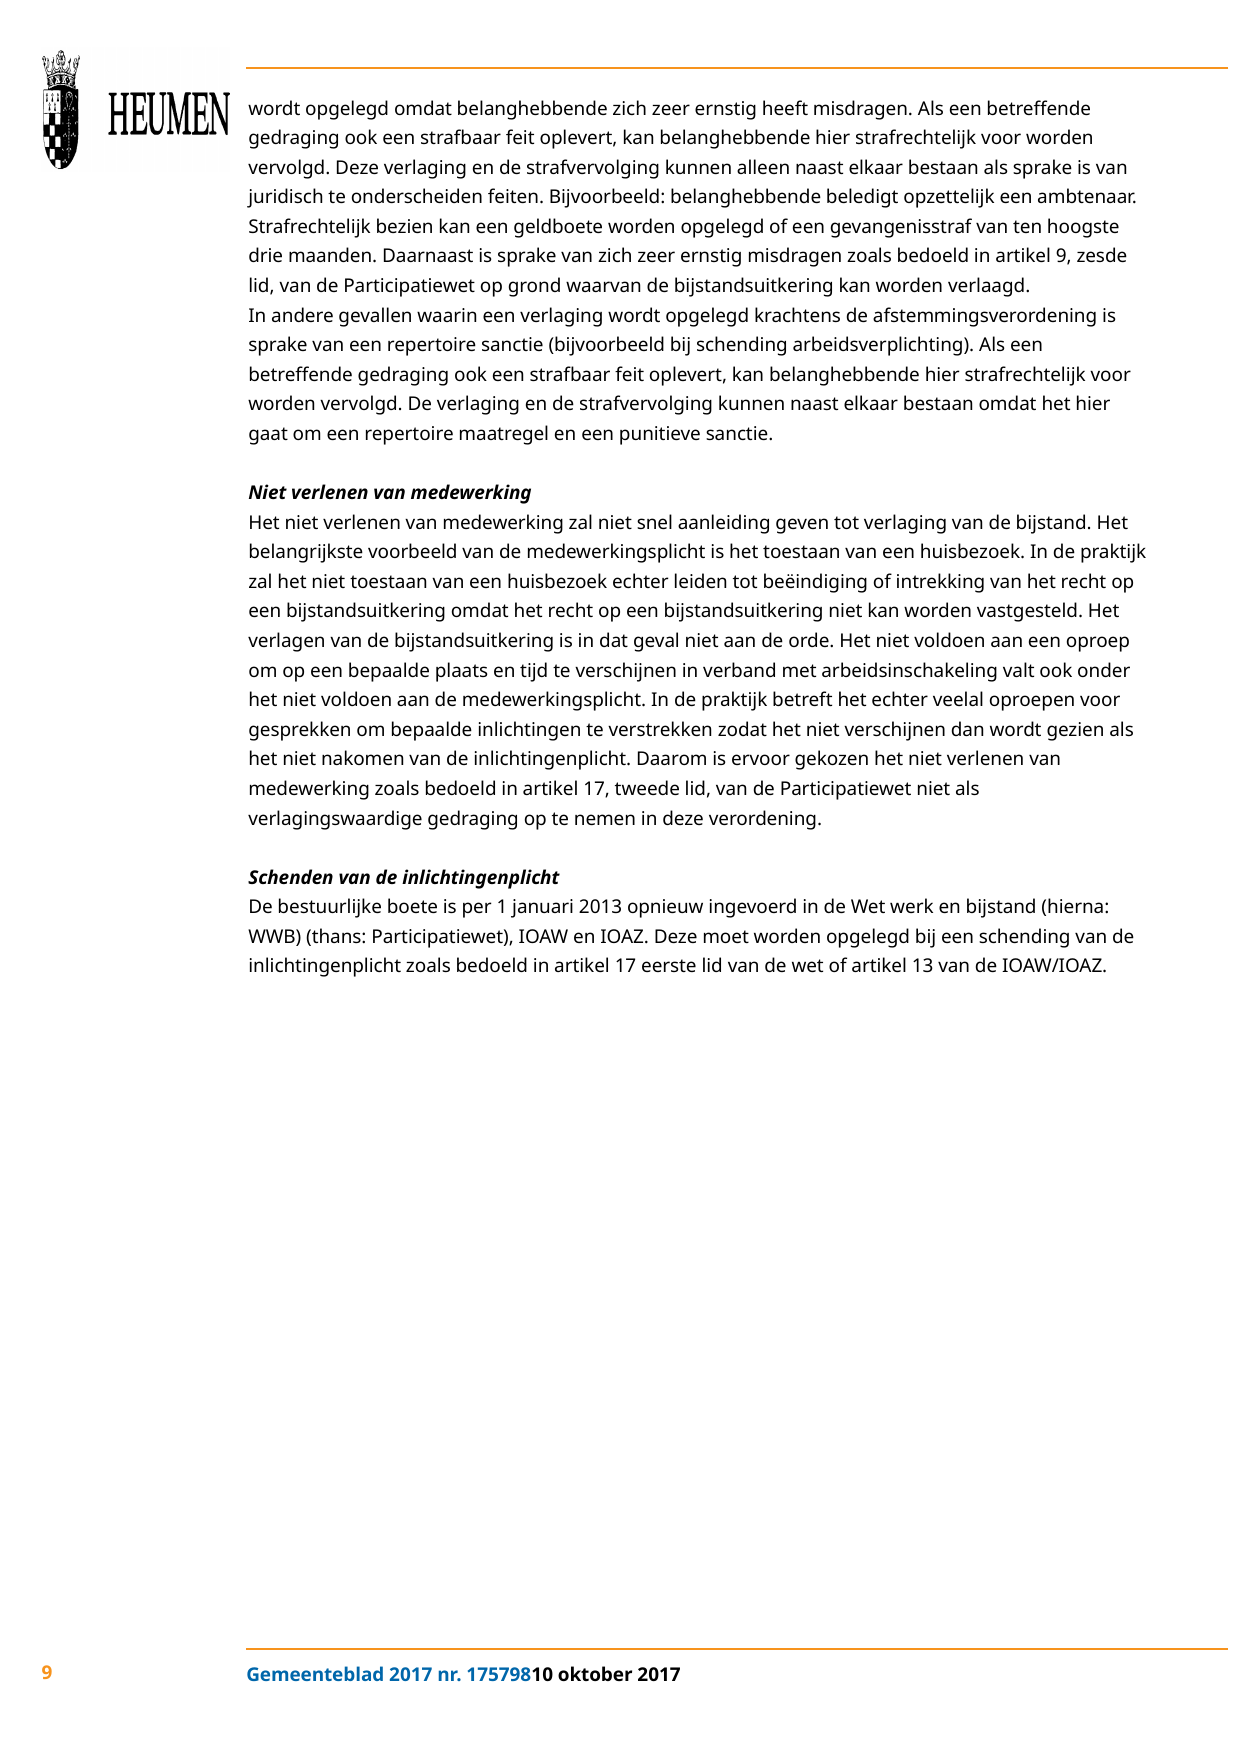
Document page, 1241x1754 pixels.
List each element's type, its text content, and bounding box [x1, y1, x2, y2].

text Het niet verlenen van medewerking zal niet snel aanleiding geven tot verlaging van de bijstand. Het belangrijkste voorbeeld van de medewerkingsplicht is het toestaan van een huisbezoek. In de praktijk zal het niet toestaan van een huisbezoek echter leiden tot beëindiging of intrekking van het recht op een bijstandsuitkering omdat het recht op een bijstandsuitkering niet kan worden vastgesteld. Het verlagen van de bijstandsuitkering is in dat geval niet aan de orde. Het niet voldoen aan een oproep om op een bepaalde plaats en tijd te verschijnen in verband met arbeidsinschakeling valt ook onder het niet voldoen aan de medewerkingsplicht. In de praktijk betreft het echter veelal oproepen voor gesprekken om bepaalde inlichtingen te verstrekken zodat het niet verschijnen dan wordt gezien als het niet nakomen van de inlichtingenplicht. Daarom is ervoor gekozen het niet verlenen van medewerking zoals bedoeld in artikel 17, tweede lid, van de Participatiewet niet als verlagingswaardige gedraging op te nemen in deze verordening. [248, 509, 1152, 831]
text Niet verlenen van medewerking [248, 479, 1152, 505]
text In andere gevallen waarin een verlaging wordt opgelegd krachtens de afstemmingsverordening is sprake van een repertoire sanctie (bijvoorbeeld bij schending arbeidsverplichting). Als een betreffende gedraging ook een strafbaar feit oplevert, kan belanghebbende hier strafrechtelijk voor worden vervolgd. De verlaging en de strafvervolging kunnen naast elkaar bestaan omdat het hier gaat om een repertoire maatregel en een punitieve sanctie. [248, 302, 1152, 446]
text wordt opgelegd omdat belanghebbende zich zeer ernstig heeft misdragen. Als een betreffende gedraging ook een strafbaar feit oplevert, kan belanghebbende hier strafrechtelijk voor worden vervolgd. Deze verlaging en de strafvervolging kunnen alleen naast elkaar bestaan als sprake is van juridisch te onderscheiden feiten. Bijvoorbeeld: belanghebbende beledigt opzettelijk een ambtenaar. Strafrechtelijk bezien kan een geldboete worden opgelegd of een gevangenisstraf van ten hoogste drie maanden. Daarnaast is sprake van zich zeer ernstig misdragen zoals bedoeld in artikel 9, zesde lid, van de Participatiewet op grond waarvan de bijstandsuitkering kan worden verlaagd. [248, 95, 1152, 298]
picture [41, 47, 231, 172]
text De bestuurlijke boete is per 1 januari 2013 opnieuw ingevoerd in de Wet werk en bijstand (hierna: WWB) (thans: Participatiewet), IOAW en IOAZ. Deze moet worden opgelegd bij een schending van de inlichtingenplicht zoals bedoeld in artikel 17 eerste lid van de wet of artikel 13 van de IOAW/IOAZ. [248, 893, 1152, 978]
text Schenden van de inlichtingenplicht [248, 864, 1152, 890]
